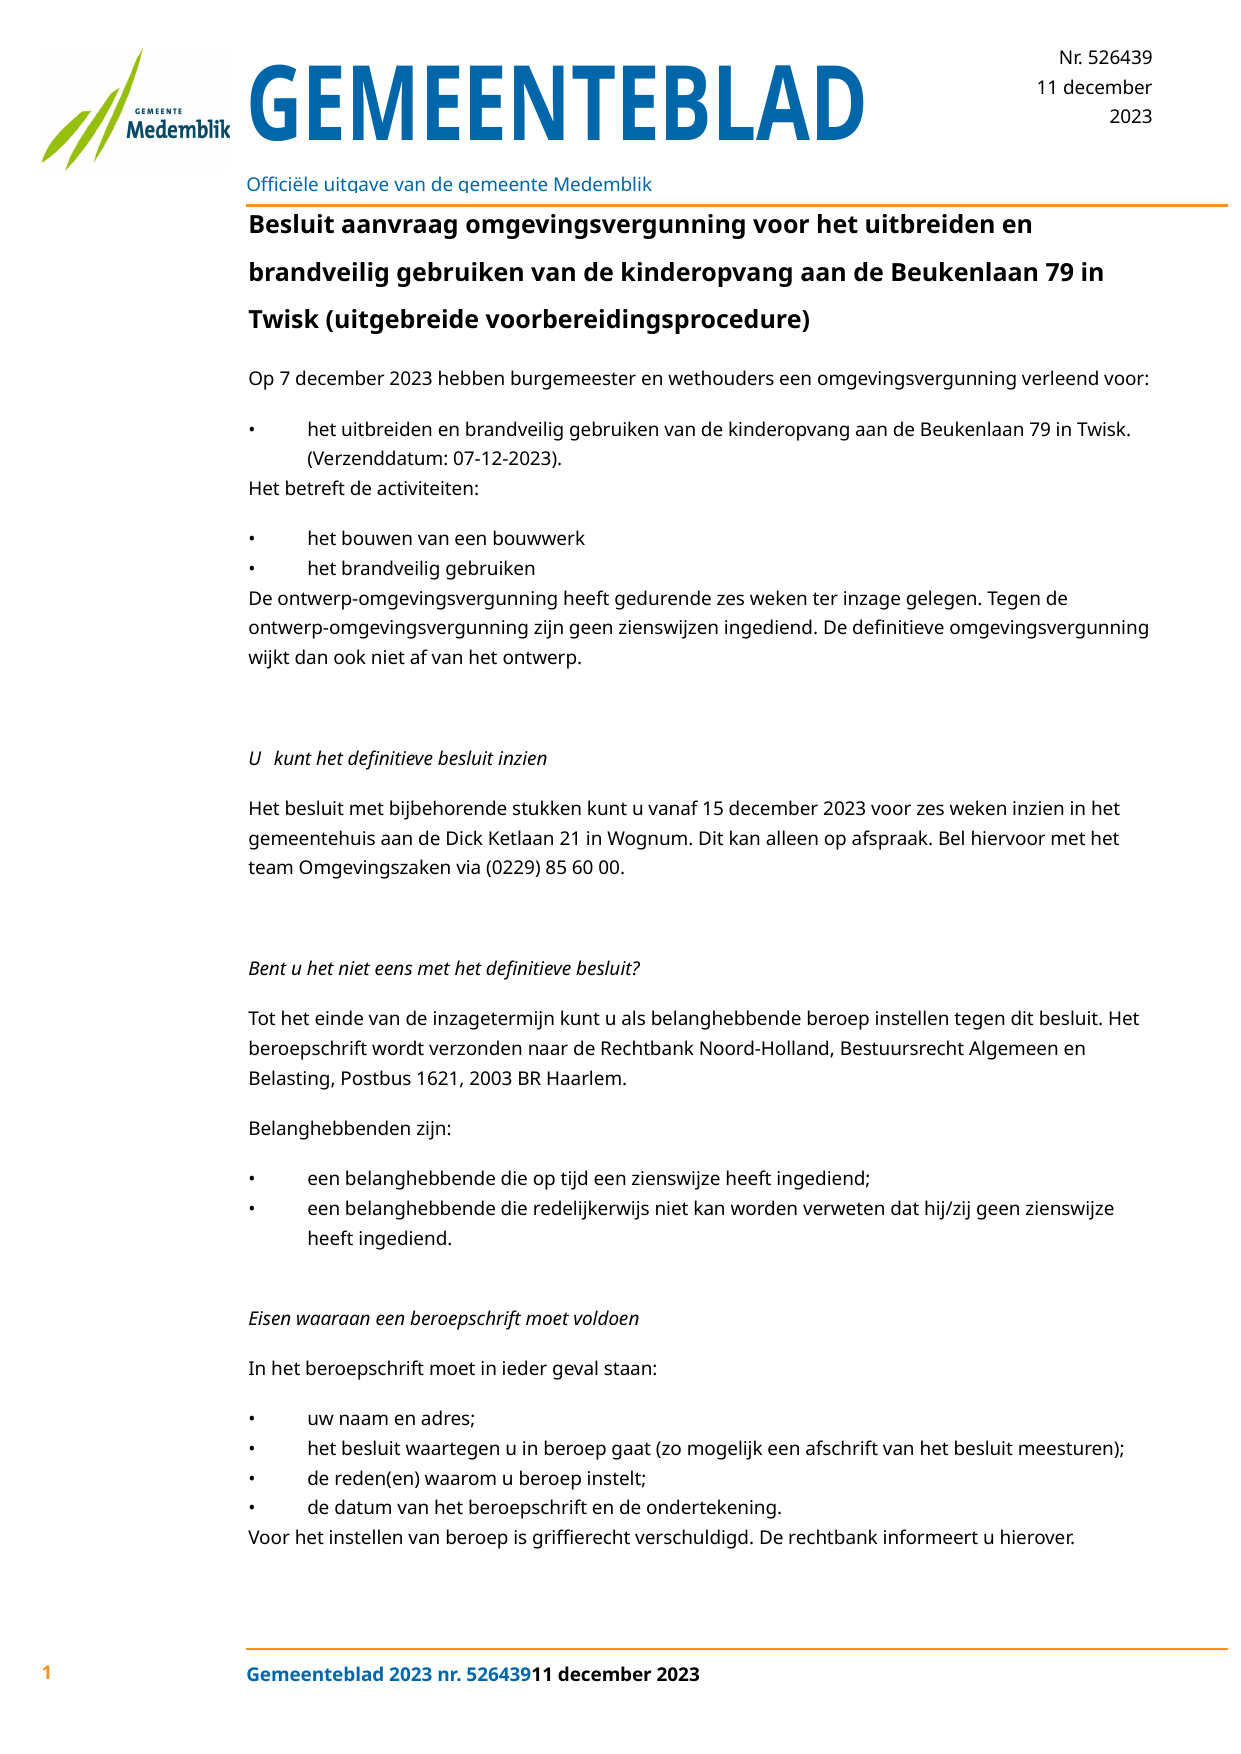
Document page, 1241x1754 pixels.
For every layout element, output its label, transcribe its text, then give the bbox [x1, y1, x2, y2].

list de reden(en) waarom u beroep instelt; [248, 1465, 1152, 1490]
text Op 7 december 2023 hebben burgemeester en wethouders een omgevingsvergunning verleend voor: [248, 366, 1152, 391]
text Belanghebbenden zijn: [248, 1115, 1152, 1141]
list de datum van het beroepschrift en de ondertekening. [248, 1494, 1152, 1520]
list het besluit waartegen u in beroep gaat (zo mogelijk een afschrift van het besluit meesturen); [248, 1435, 1152, 1461]
text In het beroepschrift moet in ieder geval staan: [248, 1355, 1152, 1381]
list het brandveilig gebruiken [248, 555, 1152, 581]
text Tot het einde van de inzagetermijn kunt u als belanghebbende beroep instellen tegen dit besluit. Het beroepschrift wordt verzonden naar de Rechtbank Noord-Holland, Bestuursrecht Algemeen en Belasting, Postbus 1621, 2003 BR Haarlem. [248, 1006, 1152, 1090]
text De ontwerp-omgevingsvergunning heeft gedurende zes weken ter inzage gelegen. Tegen de ontwerp-omgevingsvergunning zijn geen zienswijzen ingediend. De definitieve omgevingsvergunning wijkt dan ook niet af van het ontwerp. [248, 585, 1152, 669]
list een belanghebbende die op tijd een zienswijze heeft ingediend; [248, 1166, 1152, 1191]
list het uitbreiden en brandveilig gebruiken van de kinderopvang aan de Beukenlaan 79 in Twisk. (Verzenddatum: 07-12-2023). [248, 416, 1152, 471]
list het bouwen van een bouwwerk [248, 526, 1152, 551]
text Besluit aanvraag omgevingsvergunning voor het uitbreiden en brandveilig gebruiken van de kinderopvang aan de Beukenlaan 79 in Twisk (uitgebreide voorbereidingsprocedure) [248, 207, 1152, 336]
text U kunt het definitieve besluit inzien [248, 745, 1152, 770]
text Eisen waaraan een beroepschrift moet voldoen [248, 1305, 1152, 1330]
text Het besluit met bijbehorende stukken kunt u vanaf 15 december 2023 voor zes weken inzien in het gemeentehuis aan de Dick Ketlaan 21 in Wognum. Dit kan alleen op afspraak. Bel hiervoor met het team Omgevingszaken via (0229) 85 60 00. [248, 795, 1152, 880]
text Het betreft de activiteiten: [248, 475, 1152, 501]
text Bent u het niet eens met het definitieve besluit? [248, 955, 1152, 981]
text Voor het instellen van beroep is griffierecht verschuldigd. De rechtbank informeert u hierover. [248, 1524, 1152, 1549]
picture [41, 47, 231, 172]
list uw naam en adres; [248, 1406, 1152, 1431]
list een belanghebbende die redelijkerwijs niet kan worden verweten dat hij/zij geen zienswijze heeft ingediend. [248, 1195, 1152, 1250]
